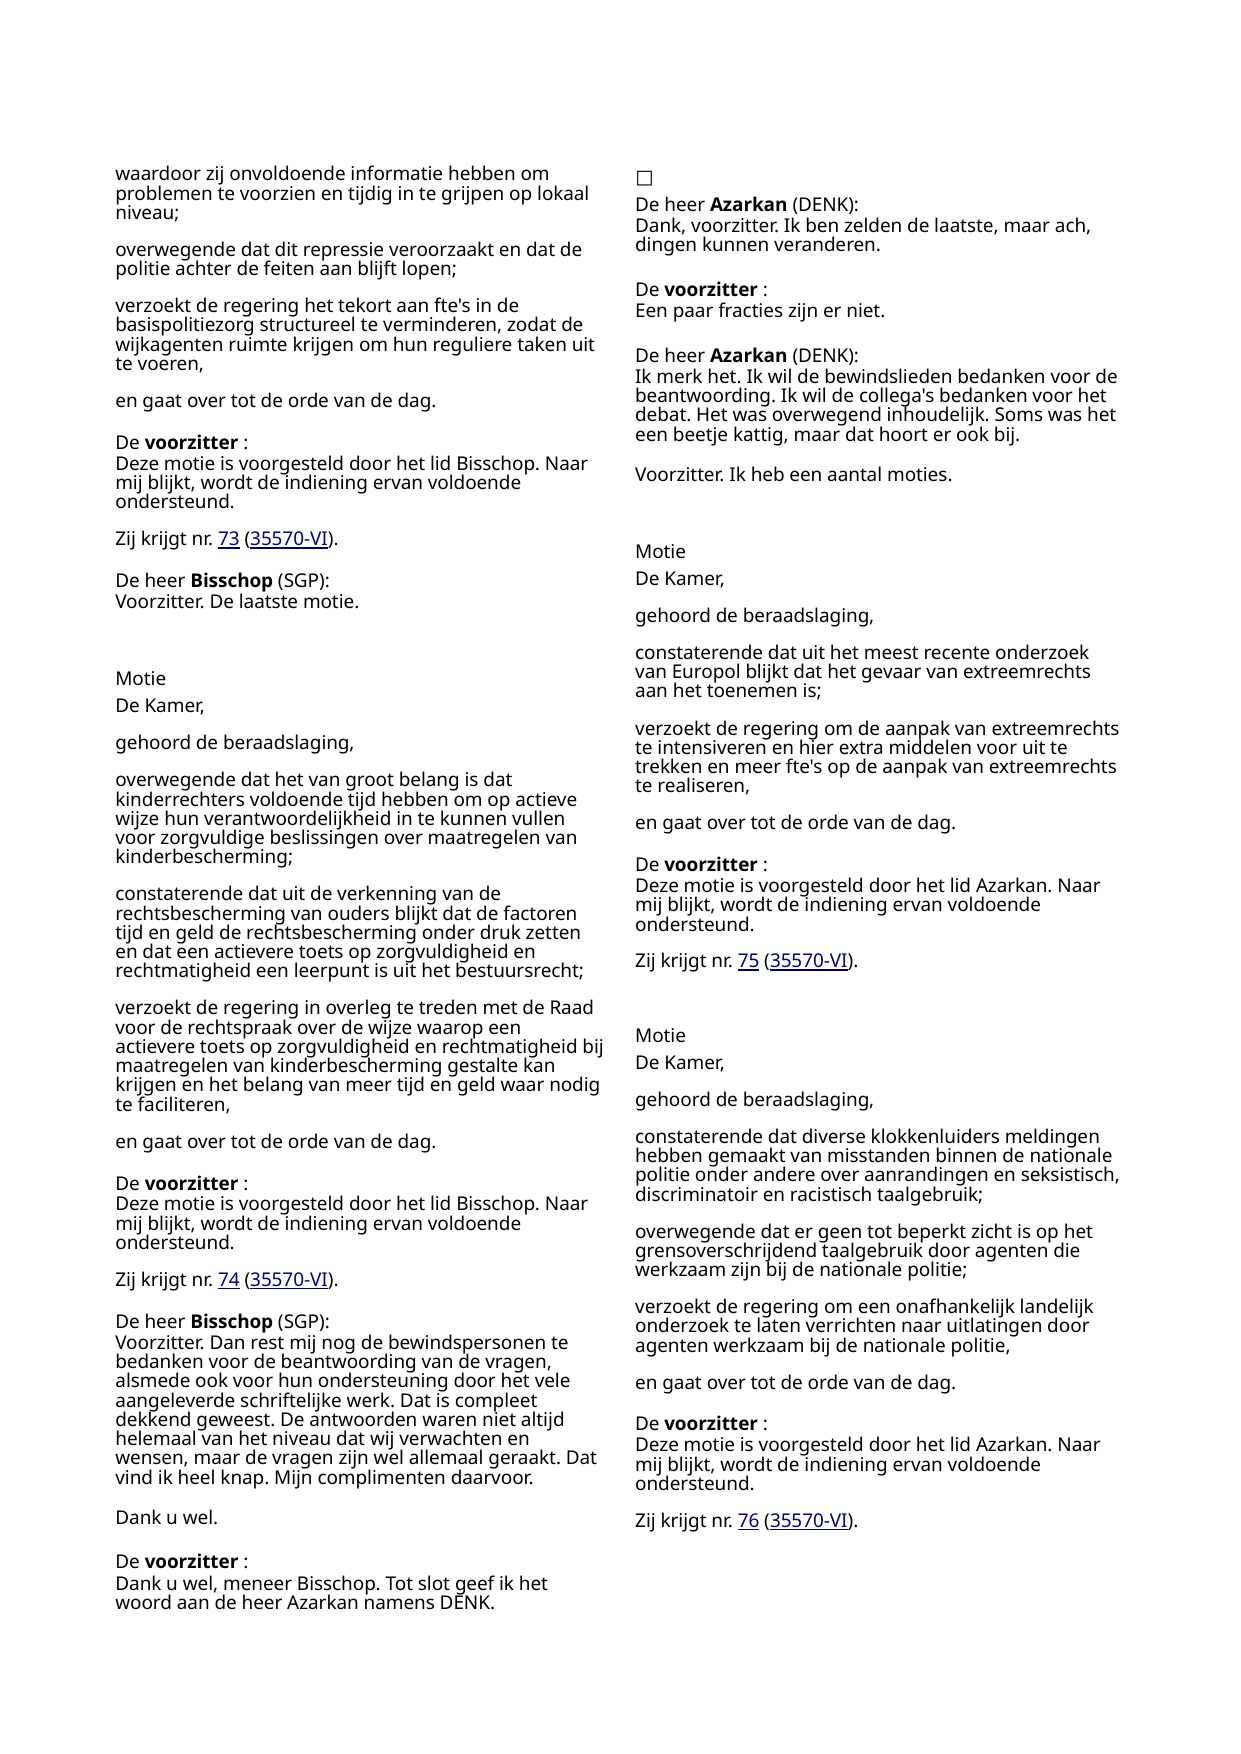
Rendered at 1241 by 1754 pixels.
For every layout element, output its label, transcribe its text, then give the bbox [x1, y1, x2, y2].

text Motie [635, 1022, 1125, 1048]
text overwegende dat dit repressie veroorzaakt en dat de politie achter de feiten aan blijft lopen; [115, 241, 605, 279]
text gehoord de beraadslaging, [635, 607, 1125, 626]
text Dank u wel, meneer Bisschop. Tot slot geef ik het woord aan de heer Azarkan namens DENK. [115, 1574, 605, 1613]
text en gaat over tot de orde van de dag. [115, 1133, 605, 1152]
text Deze motie is voorgesteld door het lid Azarkan. Naar mij blijkt, wordt de indiening ervan voldoende ondersteund. [635, 877, 1125, 935]
text waardoor zij onvoldoende informatie hebben om problemen te voorzien en tijdig in te grijpen op lokaal niveau; [115, 165, 605, 223]
text constaterende dat uit het meest recente onderzoek van Europol blijkt dat het gevaar van extreemrechts aan het toenemen is; [635, 644, 1125, 702]
text De voorzitter : [115, 429, 605, 454]
text Motie [115, 666, 605, 691]
text De heer Bisschop (SGP): [115, 567, 605, 593]
text Voorzitter. Dan rest mij nog de bewindspersonen te bedanken voor de beantwoording van de vragen, alsmede ook voor hun ondersteuning door het vele aangeleverde schriftelijke werk. Dat is compleet dekkend geweest. De antwoorden waren niet altijd helemaal van het niveau dat wij verwachten en wensen, maar de vragen zijn wel allemaal geraakt. Dat vind ik heel knap. Mijn complimenten daarvoor. [115, 1334, 605, 1488]
text Voorzitter. Ik heb een aantal moties. [635, 466, 1125, 485]
text Deze motie is voorgesteld door het lid Bisschop. Naar mij blijkt, wordt de indiening ervan voldoende ondersteund. [115, 454, 605, 512]
text Zij krijgt nr. 73 (35570-VI). [115, 530, 605, 549]
text Zij krijgt nr. 75 (35570-VI). [635, 952, 1125, 972]
text Deze motie is voorgesteld door het lid Azarkan. Naar mij blijkt, wordt de indiening ervan voldoende ondersteund. [635, 1436, 1125, 1494]
text De voorzitter : [115, 1549, 605, 1574]
text verzoekt de regering om de aanpak van extreemrechts te intensiveren en hier extra middelen voor uit te trekken en meer fte's op de aanpak van extreemrechts te realiseren, [635, 719, 1125, 797]
text Voorzitter. De laatste motie. [115, 593, 605, 612]
text gehoord de beraadslaging, [115, 734, 605, 753]
text De heer Bisschop (SGP): [115, 1308, 605, 1334]
text en gaat over tot de orde van de dag. [115, 392, 605, 411]
text Ik merk het. Ik wil de bewindslieden bedanken voor de beantwoording. Ik wil de collega's bedanken voor het debat. Het was overwegend inhoudelijk. Soms was het een beetje kattig, maar dat hoort er ook bij. [635, 368, 1125, 445]
text verzoekt de regering om een onafhankelijk landelijk onderzoek te laten verrichten naar uitlatingen door agenten werkzaam bij de nationale politie, [635, 1298, 1125, 1356]
text constaterende dat uit de verkenning van de rechtsbescherming van ouders blijkt dat de factoren tijd en geld de rechtsbescherming onder druk zetten en dat een actievere toets op zorgvuldigheid en rechtmatigheid een leerpunt is uit het bestuursrecht; [115, 885, 605, 982]
text overwegende dat het van groot belang is dat kinderrechters voldoende tijd hebben om op actieve wijze hun verantwoordelijkheid in te kunnen vullen voor zorgvuldige beslissingen over maatregelen van kinderbescherming; [115, 771, 605, 868]
text De heer Azarkan (DENK): [635, 342, 1125, 368]
text Zij krijgt nr. 76 (35570-VI). [635, 1512, 1125, 1531]
text gehoord de beraadslaging, [635, 1091, 1125, 1110]
text en gaat over tot de orde van de dag. [635, 814, 1125, 833]
text Deze motie is voorgesteld door het lid Bisschop. Naar mij blijkt, wordt de indiening ervan voldoende ondersteund. [115, 1195, 605, 1253]
text De Kamer, [635, 1054, 1125, 1073]
text ⬜ [635, 165, 1125, 191]
text Zij krijgt nr. 74 (35570-VI). [115, 1271, 605, 1290]
text Dank u wel. [115, 1509, 605, 1528]
text De voorzitter : [635, 276, 1125, 302]
text De Kamer, [635, 570, 1125, 589]
text verzoekt de regering in overleg te treden met de Raad voor de rechtspraak over de wijze waarop een actievere toets op zorgvuldigheid en rechtmatigheid bij maatregelen van kinderbescherming gestalte kan krijgen en het belang van meer tijd en geld waar nodig te faciliteren, [115, 999, 605, 1115]
text De voorzitter : [115, 1170, 605, 1195]
text De voorzitter : [635, 851, 1125, 877]
text Motie [635, 538, 1125, 564]
text Dank, voorzitter. Ik ben zelden de laatste, maar ach, dingen kunnen veranderen. [635, 217, 1125, 255]
text Een paar fracties zijn er niet. [635, 302, 1125, 321]
text De Kamer, [115, 697, 605, 717]
text verzoekt de regering het tekort aan fte's in de basispolitiezorg structureel te verminderen, zodat de wijkagenten ruimte krijgen om hun reguliere taken uit te voeren, [115, 297, 605, 374]
text overwegende dat er geen tot beperkt zicht is op het grensoverschrijdend taalgebruik door agenten die werkzaam zijn bij de nationale politie; [635, 1223, 1125, 1280]
text De voorzitter : [635, 1411, 1125, 1436]
text De heer Azarkan (DENK): [635, 191, 1125, 217]
text en gaat over tot de orde van de dag. [635, 1374, 1125, 1393]
text constaterende dat diverse klokkenluiders meldingen hebben gemaakt van misstanden binnen de nationale politie onder andere over aanrandingen en seksistisch, discriminatoir en racistisch taalgebruik; [635, 1128, 1125, 1205]
